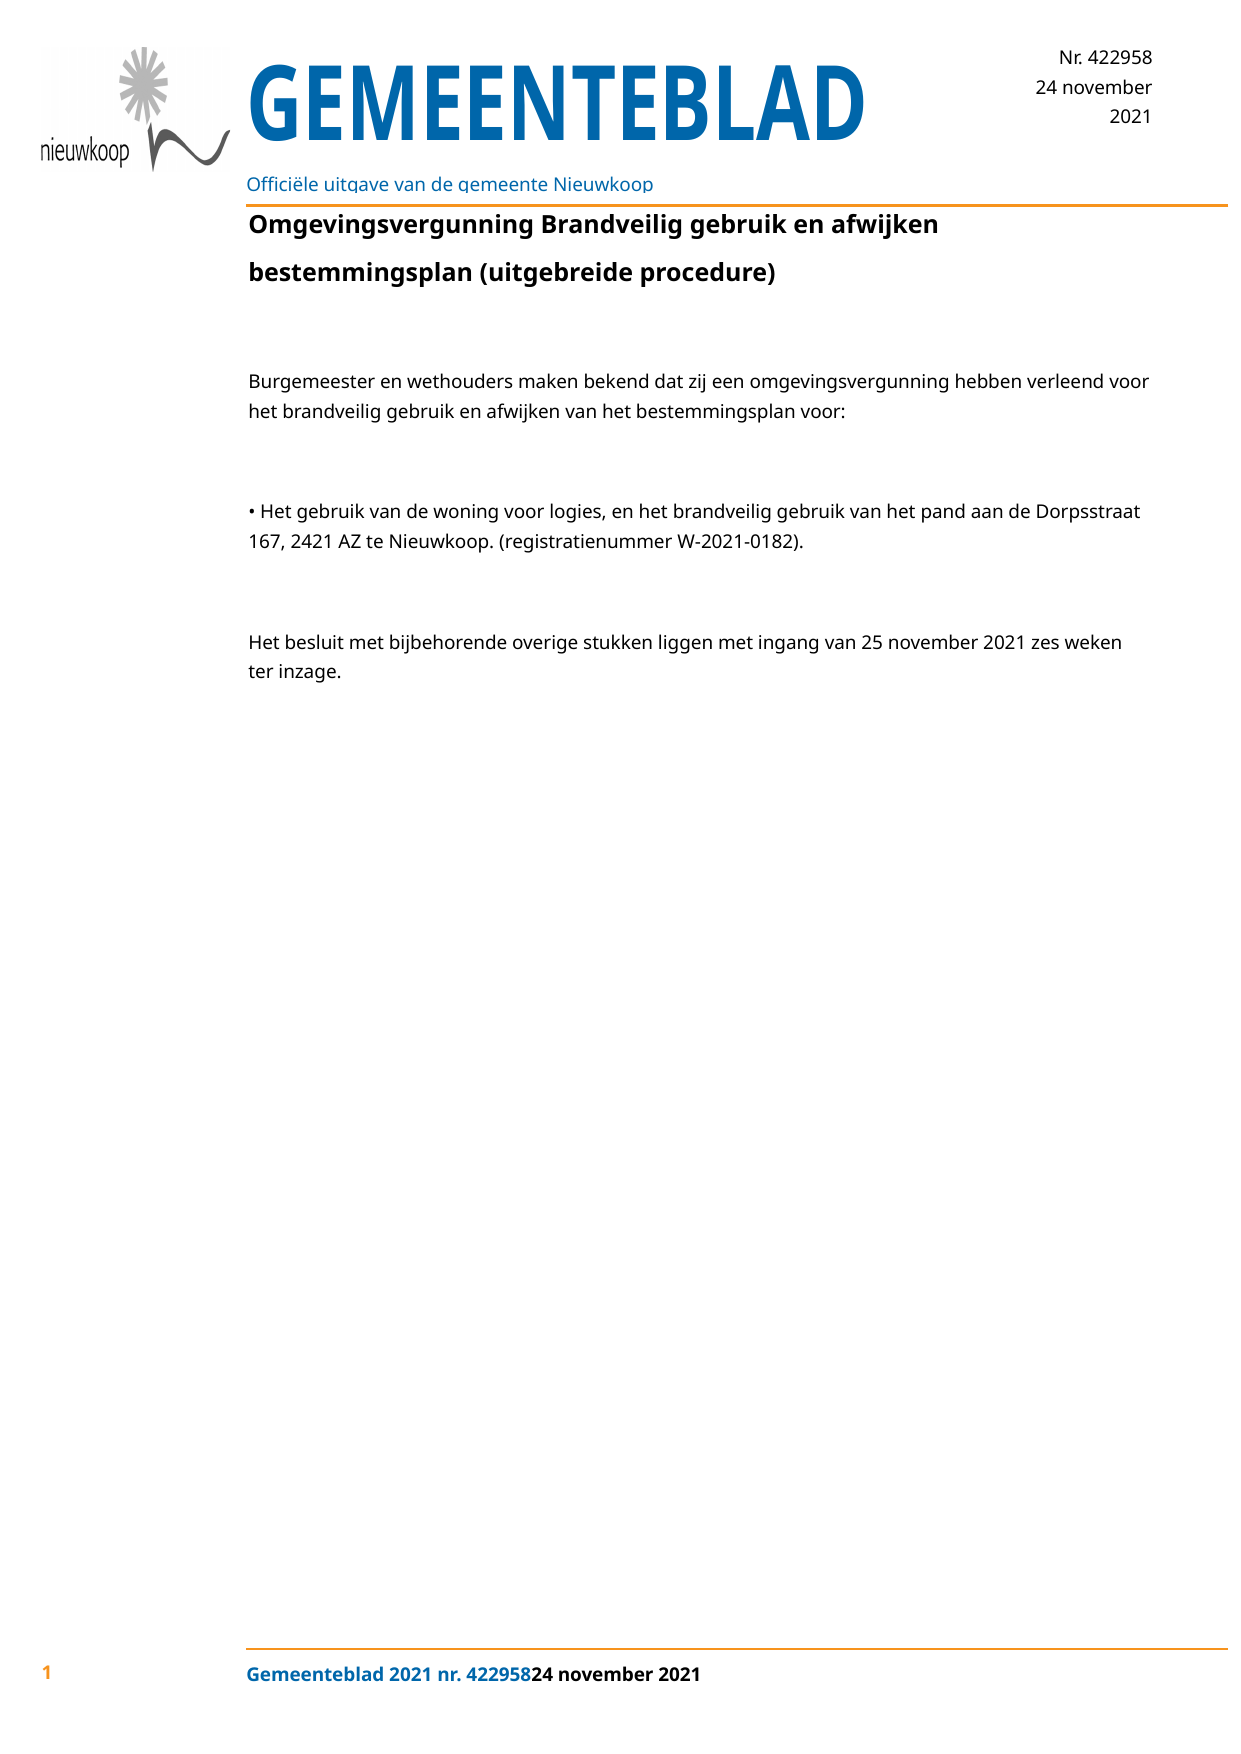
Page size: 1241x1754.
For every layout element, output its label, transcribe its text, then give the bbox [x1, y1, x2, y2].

text Burgemeester en wethouders maken bekend dat zij een omgevingsvergunning hebben verleend voor het brandveilig gebruik en afwijken van het bestemmingsplan voor: [248, 368, 1152, 424]
text Omgevingsvergunning Brandveilig gebruik en afwijken bestemmingsplan (uitgebreide procedure) [248, 207, 1152, 288]
text Het besluit met bijbehorende overige stukken liggen met ingang van 25 november 2021 zes weken ter inzage. [248, 629, 1152, 684]
text • Het gebruik van de woning voor logies, en het brandveilig gebruik van het pand aan de Dorpsstraat 167, 2421 AZ te Nieuwkoop. (registratienummer W-2021-0182). [248, 499, 1152, 554]
picture [41, 47, 231, 172]
